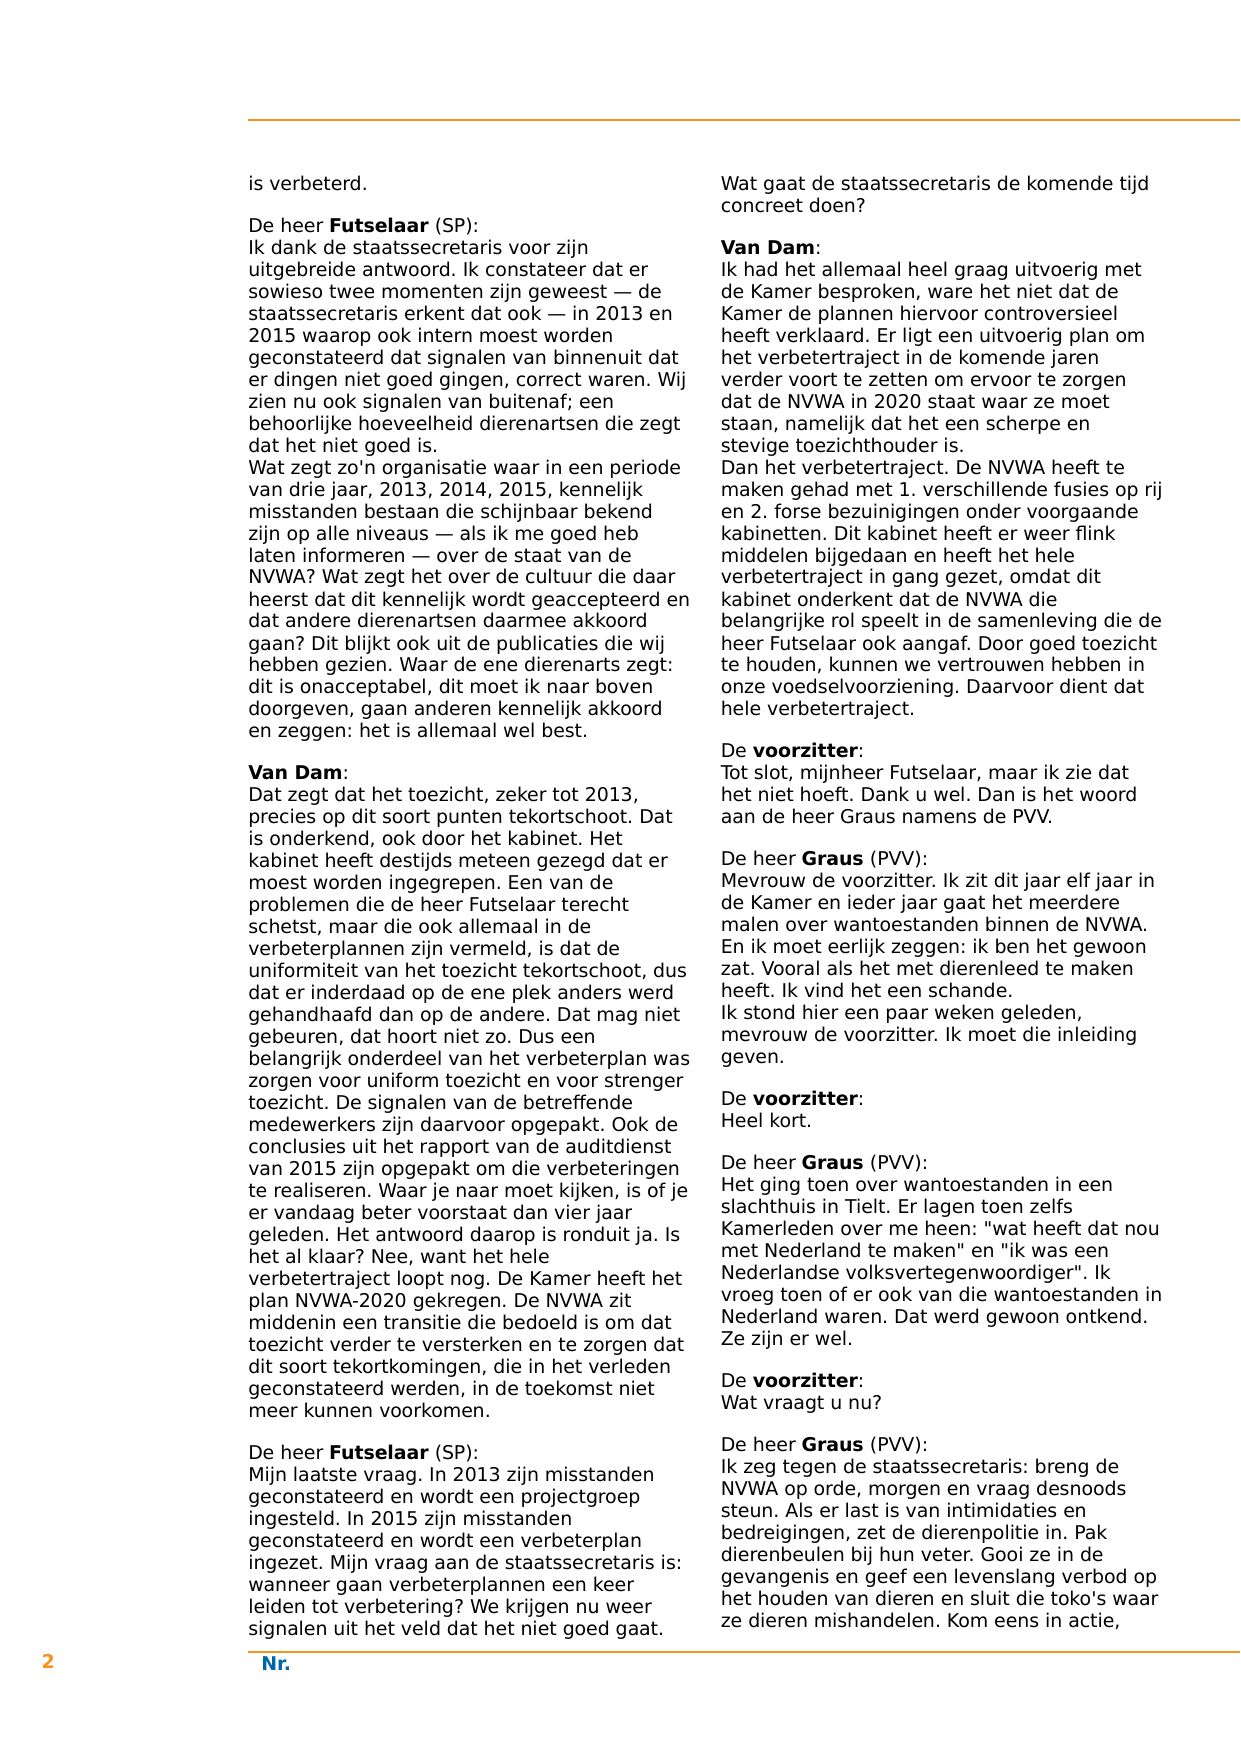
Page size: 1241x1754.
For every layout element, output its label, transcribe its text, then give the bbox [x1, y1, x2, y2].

text De voorzitter: [721, 1370, 1163, 1392]
text Dat zegt dat het toezicht, zeker tot 2013, precies op dit soort punten tekortschoot. Dat is onderkend, ook door het kabinet. Het kabinet heeft destijds meteen gezegd dat er moest worden ingegrepen. Een van de problemen die de heer Futselaar terecht schetst, maar die ook allemaal in de verbeterplannen zijn vermeld, is dat de uniformiteit van het toezicht tekortschoot, dus dat er inderdaad op de ene plek anders werd gehandhaafd dan op de andere. Dat mag niet gebeuren, dat hoort niet zo. Dus een belangrijk onderdeel van het verbeterplan was zorgen voor uniform toezicht en voor strenger toezicht. De signalen van de betreffende medewerkers zijn daarvoor opgepakt. Ook de conclusies uit het rapport van de auditdienst van 2015 zijn opgepakt om die verbeteringen te realiseren. Waar je naar moet kijken, is of je er vandaag beter voorstaat dan vier jaar geleden. Het antwoord daarop is ronduit ja. Is het al klaar? Nee, want het hele verbetertraject loopt nog. De Kamer heeft het plan NVWA-2020 gekregen. De NVWA zit middenin een transitie die bedoeld is om dat toezicht verder te versterken en te zorgen dat dit soort tekortkomingen, die in het verleden geconstateerd werden, in de toekomst niet meer kunnen voorkomen. [248, 784, 691, 1422]
text Ik zeg tegen de staatssecretaris: breng de NVWA op orde, morgen en vraag desnoods steun. Als er last is van intimidaties en bedreigingen, zet de dierenpolitie in. Pak dierenbeulen bij hun veter. Gooi ze in de gevangenis en geef een levenslang verbod op het houden van dieren en sluit die toko's waar ze dieren mishandelen. Kom eens in actie, [721, 1456, 1163, 1632]
text is verbeterd. [248, 173, 691, 195]
text Wat zegt zo'n organisatie waar in een periode van drie jaar, 2013, 2014, 2015, kennelijk misstanden bestaan die schijnbaar bekend zijn op alle niveaus — als ik me goed heb laten informeren — over de staat van de NVWA? Wat zegt het over de cultuur die daar heerst dat dit kennelijk wordt geaccepteerd en dat andere dierenartsen daarmee akkoord gaan? Dit blijkt ook uit de publicaties die wij hebben gezien. Waar de ene dierenarts zegt: dit is onacceptabel, dit moet ik naar boven doorgeven, gaan anderen kennelijk akkoord en zeggen: het is allemaal wel best. [248, 457, 691, 742]
text Ik stond hier een paar weken geleden, mevrouw de voorzitter. Ik moet die inleiding geven. [721, 1002, 1163, 1068]
text Mijn laatste vraag. In 2013 zijn misstanden geconstateerd en wordt een projectgroep ingesteld. In 2015 zijn misstanden geconstateerd en wordt een verbeterplan ingezet. Mijn vraag aan de staatssecretaris is: wanneer gaan verbeterplannen een keer leiden tot verbetering? We krijgen nu weer signalen uit het veld dat het niet goed gaat. [248, 1464, 691, 1639]
text Wat vraagt u nu? [721, 1392, 1163, 1414]
text De heer Graus (PVV): [721, 1152, 1163, 1174]
text Mevrouw de voorzitter. Ik zit dit jaar elf jaar in de Kamer en ieder jaar gaat het meerdere malen over wantoestanden binnen de NVWA. En ik moet eerlijk zeggen: ik ben het gewoon zat. Vooral als het met dierenleed te maken heeft. Ik vind het een schande. [721, 870, 1163, 1002]
text Wat gaat de staatssecretaris de komende tijd concreet doen? [721, 173, 1163, 217]
text De voorzitter: [721, 1088, 1163, 1110]
text De heer Futselaar (SP): [248, 1442, 691, 1464]
text Ik dank de staatssecretaris voor zijn uitgebreide antwoord. Ik constateer dat er sowieso twee momenten zijn geweest — de staatssecretaris erkent dat ook — in 2013 en 2015 waarop ook intern moest worden geconstateerd dat signalen van binnenuit dat er dingen niet goed gingen, correct waren. Wij zien nu ook signalen van buitenaf; een behoorlijke hoeveelheid dierenartsen die zegt dat het niet goed is. [248, 237, 691, 457]
text De heer Graus (PVV): [721, 848, 1163, 870]
text Van Dam: [721, 237, 1163, 259]
text De voorzitter: [721, 740, 1163, 762]
text Dan het verbetertraject. De NVWA heeft te maken gehad met 1. verschillende fusies op rij en 2. forse bezuinigingen onder voorgaande kabinetten. Dit kabinet heeft er weer flink middelen bijgedaan en heeft het hele verbetertraject in gang gezet, omdat dit kabinet onderkent dat de NVWA die belangrijke rol speelt in de samenleving die de heer Futselaar ook aangaf. Door goed toezicht te houden, kunnen we vertrouwen hebben in onze voedselvoorziening. Daarvoor dient dat hele verbetertraject. [721, 457, 1163, 720]
text De heer Futselaar (SP): [248, 215, 691, 237]
text Van Dam: [248, 762, 691, 784]
text Heel kort. [721, 1110, 1163, 1132]
text Tot slot, mijnheer Futselaar, maar ik zie dat het niet hoeft. Dank u wel. Dan is het woord aan de heer Graus namens de PVV. [721, 762, 1163, 828]
text Ik had het allemaal heel graag uitvoerig met de Kamer besproken, ware het niet dat de Kamer de plannen hiervoor controversieel heeft verklaard. Er ligt een uitvoerig plan om het verbetertraject in de komende jaren verder voort te zetten om ervoor te zorgen dat de NVWA in 2020 staat waar ze moet staan, namelijk dat het een scherpe en stevige toezichthouder is. [721, 259, 1163, 457]
text De heer Graus (PVV): [721, 1434, 1163, 1456]
text Het ging toen over wantoestanden in een slachthuis in Tielt. Er lagen toen zelfs Kamerleden over me heen: "wat heeft dat nou met Nederland te maken" en "ik was een Nederlandse volksvertegenwoordiger". Ik vroeg toen of er ook van die wantoestanden in Nederland waren. Dat werd gewoon ontkend. Ze zijn er wel. [721, 1174, 1163, 1350]
